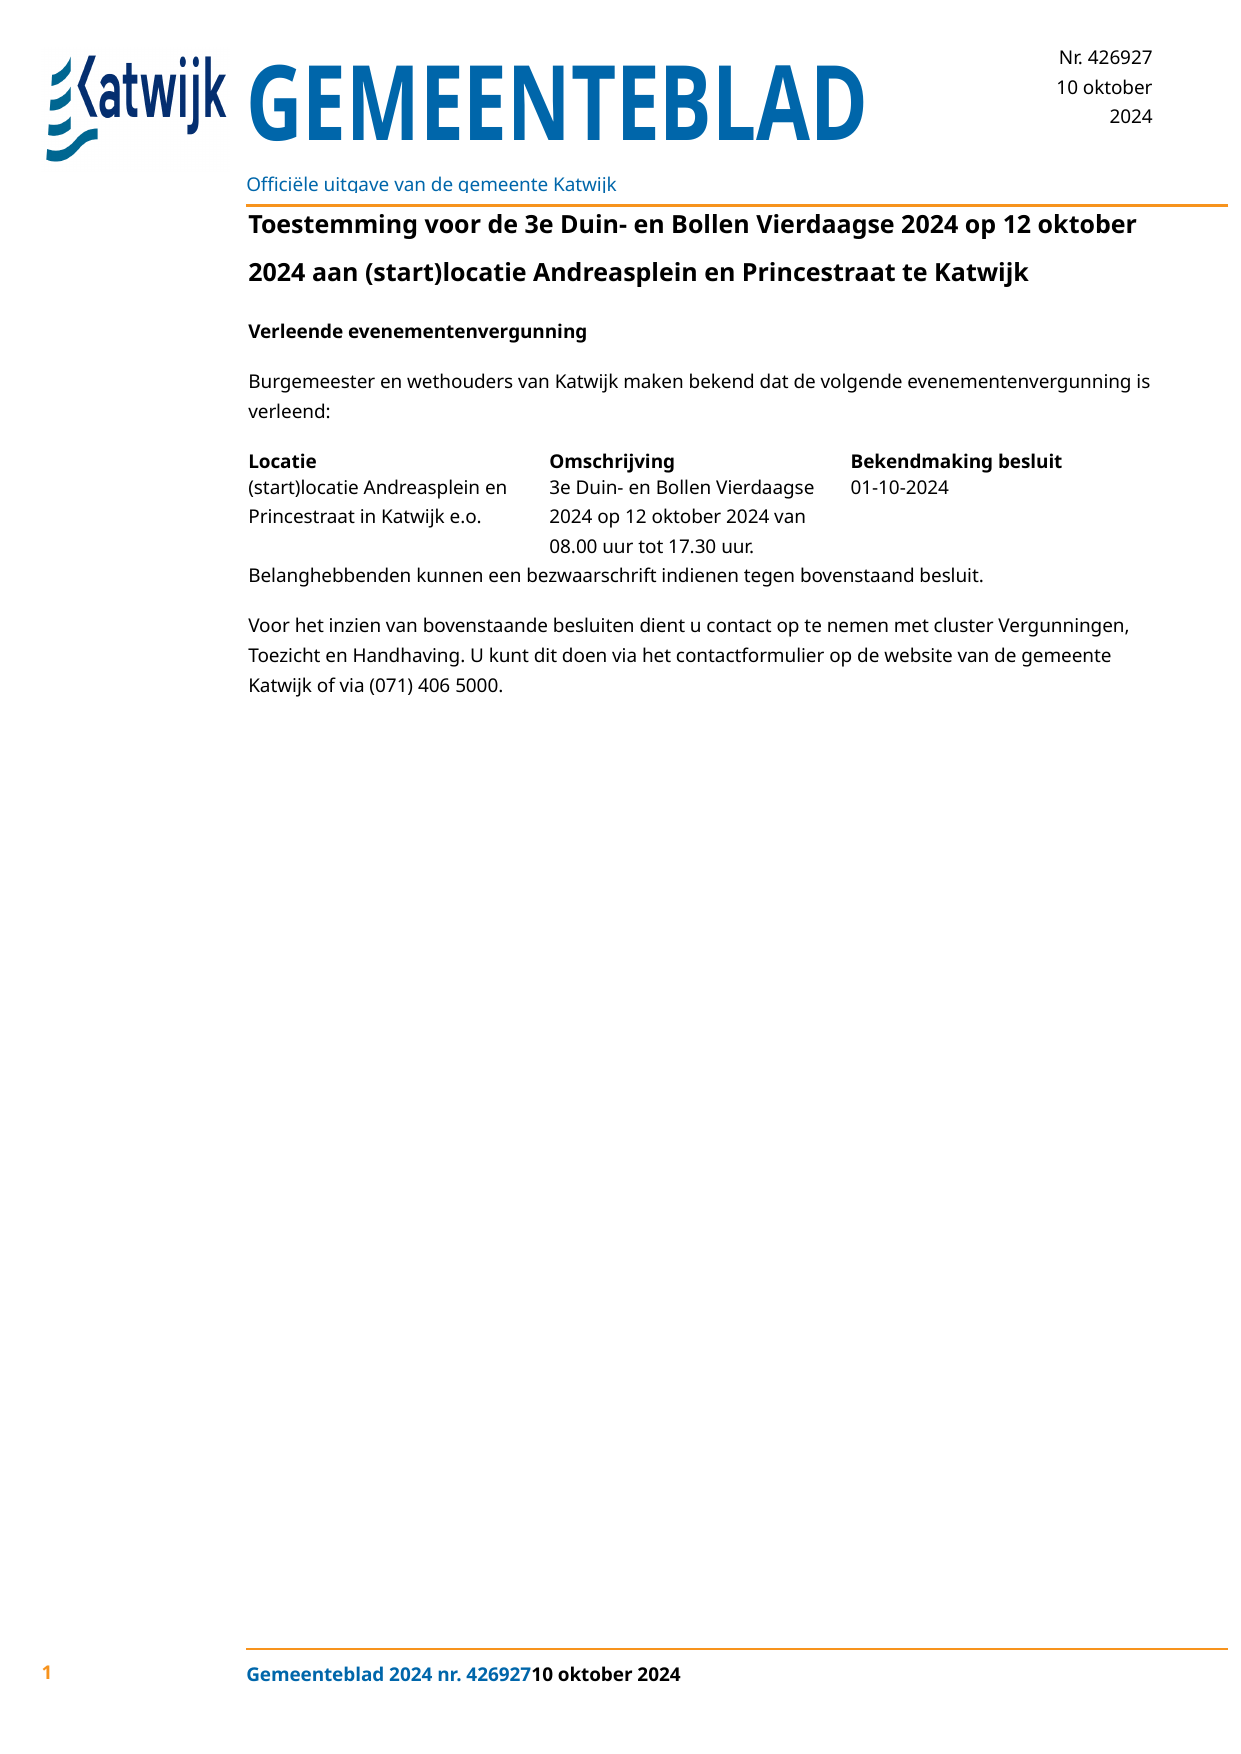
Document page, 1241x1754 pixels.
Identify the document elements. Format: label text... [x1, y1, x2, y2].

picture [41, 47, 231, 172]
table_header Locatie [248, 449, 549, 474]
table_header Omschrijving [549, 449, 850, 474]
table_header Bekendmaking besluit [850, 449, 1152, 474]
table_cell (start)locatie Andreasplein en Princestraat in Katwijk e.o. [248, 474, 549, 559]
table_cell 01-10-2024 [850, 474, 1152, 559]
text Belanghebbenden kunnen een bezwaarschrift indienen tegen bovenstaand besluit. [248, 562, 1152, 588]
text Burgemeester en wethouders van Katwijk maken bekend dat de volgende evenementenvergunning is verleend: [248, 368, 1152, 424]
table_cell 3e Duin- en Bollen Vierdaagse 2024 op 12 oktober 2024 van 08.00 uur tot 17.30 uur. [549, 474, 850, 559]
text Toestemming voor de 3e Duin- en Bollen Vierdaagse 2024 op 12 oktober 2024 aan (start)locatie Andreasplein en Princestraat te Katwijk [248, 207, 1152, 288]
text Voor het inzien van bovenstaande besluiten dient u contact op te nemen met cluster Vergunningen, Toezicht en Handhaving. U kunt dit doen via het contactformulier op de website van de gemeente Katwijk of via (071) 406 5000. [248, 613, 1152, 698]
text Verleende evenementenvergunning [248, 318, 1152, 344]
